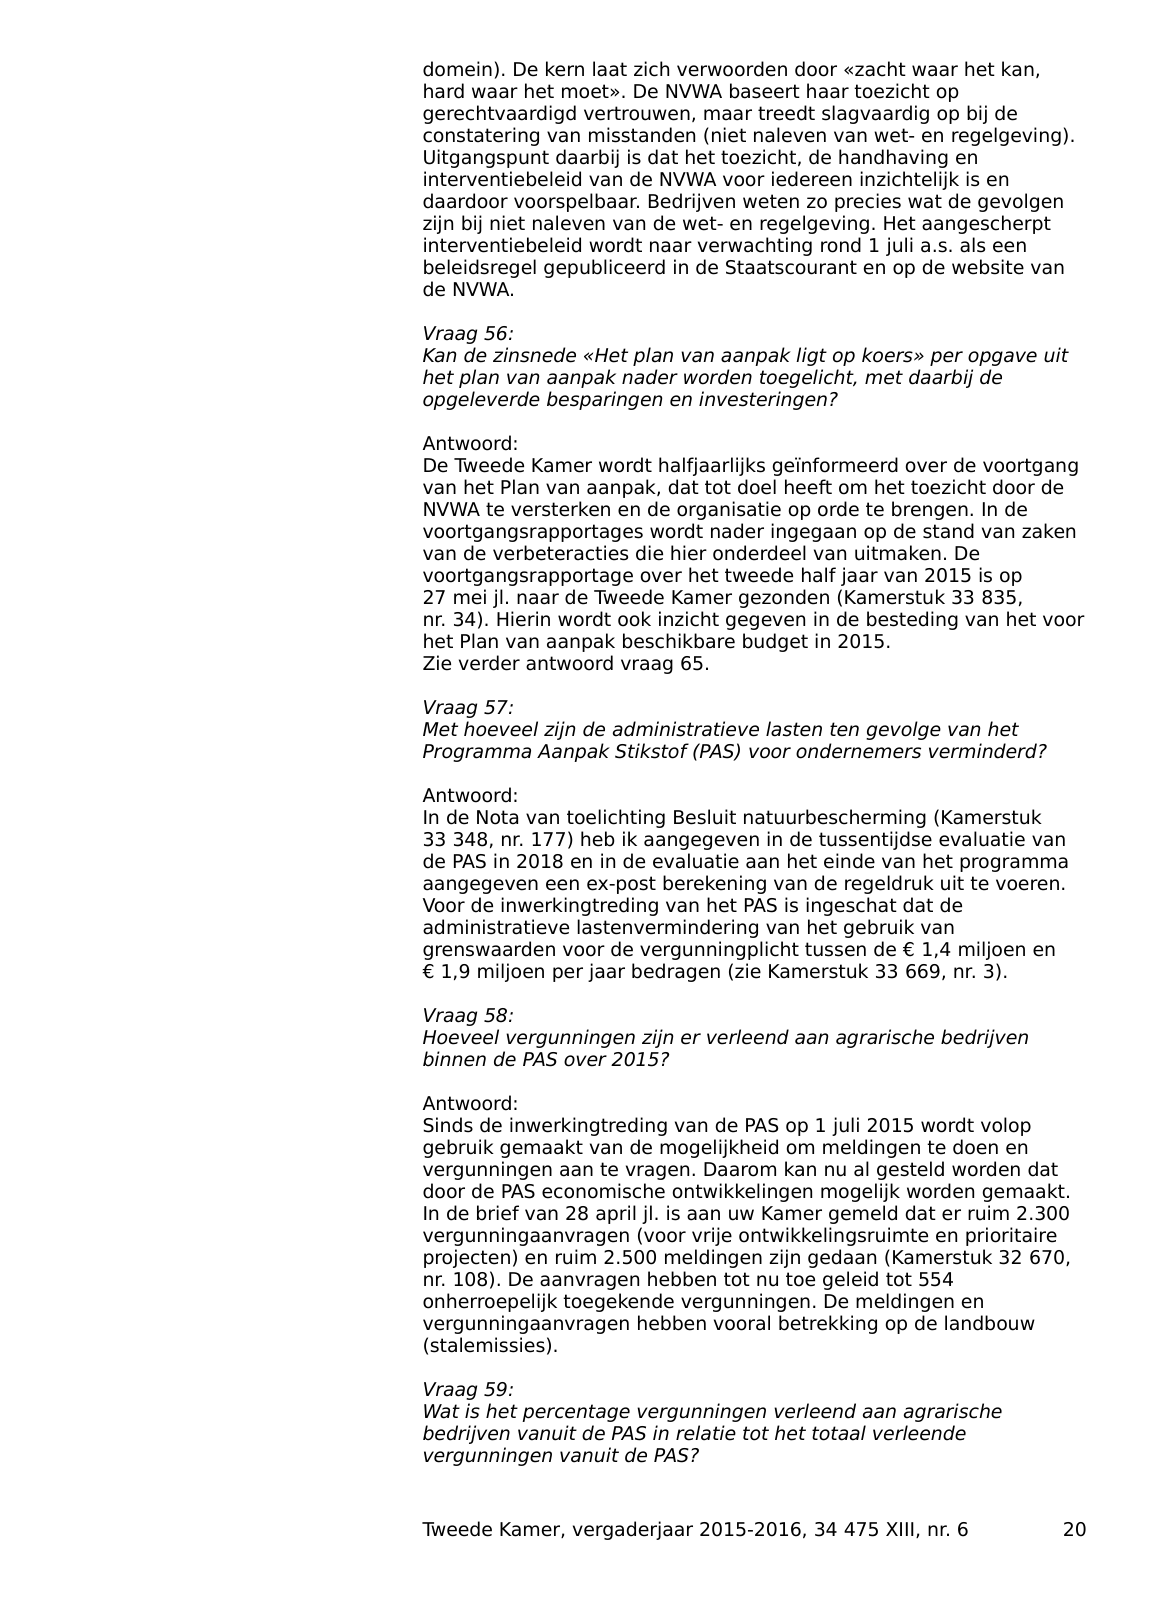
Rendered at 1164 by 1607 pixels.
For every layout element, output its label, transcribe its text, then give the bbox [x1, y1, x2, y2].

text Sinds de inwerkingtreding van de PAS op 1 juli 2015 wordt volop gebruik gemaakt van de mogelijkheid om meldingen te doen en vergunningen aan te vragen. Daarom kan nu al gesteld worden dat door de PAS economische ontwikkelingen mogelijk worden gemaakt. In de brief van 28 april jl. is aan uw Kamer gemeld dat er ruim 2.300 vergunningaanvragen (voor vrije ontwikkelingsruimte en prioritaire projecten) en ruim 2.500 meldingen zijn gedaan (Kamerstuk 32 670, nr. 108). De aanvragen hebben tot nu toe geleid tot 554 onherroepelijk toegekende vergunningen. De meldingen en vergunningaanvragen hebben vooral betrekking op de landbouw (stalemissies). [422, 1115, 1087, 1357]
text Vraag 57: [422, 697, 1087, 719]
text Antwoord: [422, 785, 1087, 807]
text Vraag 58: [422, 1005, 1087, 1027]
text Wat is het percentage vergunningen verleend aan agrarische bedrijven vanuit de PAS in relatie tot het totaal verleende vergunningen vanuit de PAS? [422, 1401, 1087, 1467]
text Voor de inwerkingtreding van het PAS is ingeschat dat de administratieve lastenvermindering van het gebruik van grenswaarden voor de vergunningplicht tussen de € 1,4 miljoen en € 1,9 miljoen per jaar bedragen (zie Kamerstuk 33 669, nr. 3). [422, 895, 1087, 983]
text Vraag 56: [422, 323, 1087, 345]
text De Tweede Kamer wordt halfjaarlijks geïnformeerd over de voortgang van het Plan van aanpak, dat tot doel heeft om het toezicht door de NVWA te versterken en de organisatie op orde te brengen. In de voortgangsrapportages wordt nader ingegaan op de stand van zaken van de verbeteracties die hier onderdeel van uitmaken. De voortgangsrapportage over het tweede half jaar van 2015 is op 27 mei jl. naar de Tweede Kamer gezonden (Kamerstuk 33 835, nr. 34). Hierin wordt ook inzicht gegeven in de besteding van het voor het Plan van aanpak beschikbare budget in 2015. [422, 455, 1087, 653]
text domein). De kern laat zich verwoorden door «zacht waar het kan, hard waar het moet». De NVWA baseert haar toezicht op gerechtvaardigd vertrouwen, maar treedt slagvaardig op bij de constatering van misstanden (niet naleven van wet- en regelgeving). Uitgangspunt daarbij is dat het toezicht, de handhaving en interventiebeleid van de NVWA voor iedereen inzichtelijk is en daardoor voorspelbaar. Bedrijven weten zo precies wat de gevolgen zijn bij niet naleven van de wet- en regelgeving. Het aangescherpt interventiebeleid wordt naar verwachting rond 1 juli a.s. als een beleidsregel gepubliceerd in de Staatscourant en op de website van de NVWA. [422, 59, 1087, 301]
text Met hoeveel zijn de administratieve lasten ten gevolge van het Programma Aanpak Stikstof (PAS) voor ondernemers verminderd? [422, 719, 1087, 763]
text Kan de zinsnede «Het plan van aanpak ligt op koers» per opgave uit het plan van aanpak nader worden toegelicht, met daarbij de opgeleverde besparingen en investeringen? [422, 345, 1087, 411]
text Hoeveel vergunningen zijn er verleend aan agrarische bedrijven binnen de PAS over 2015? [422, 1027, 1087, 1071]
text In de Nota van toelichting Besluit natuurbescherming (Kamerstuk 33 348, nr. 177) heb ik aangegeven in de tussentijdse evaluatie van de PAS in 2018 en in de evaluatie aan het einde van het programma aangegeven een ex-post berekening van de regeldruk uit te voeren. [422, 807, 1087, 895]
text Vraag 59: [422, 1379, 1087, 1401]
text Zie verder antwoord vraag 65. [422, 653, 1087, 675]
text Antwoord: [422, 433, 1087, 455]
text Antwoord: [422, 1093, 1087, 1115]
